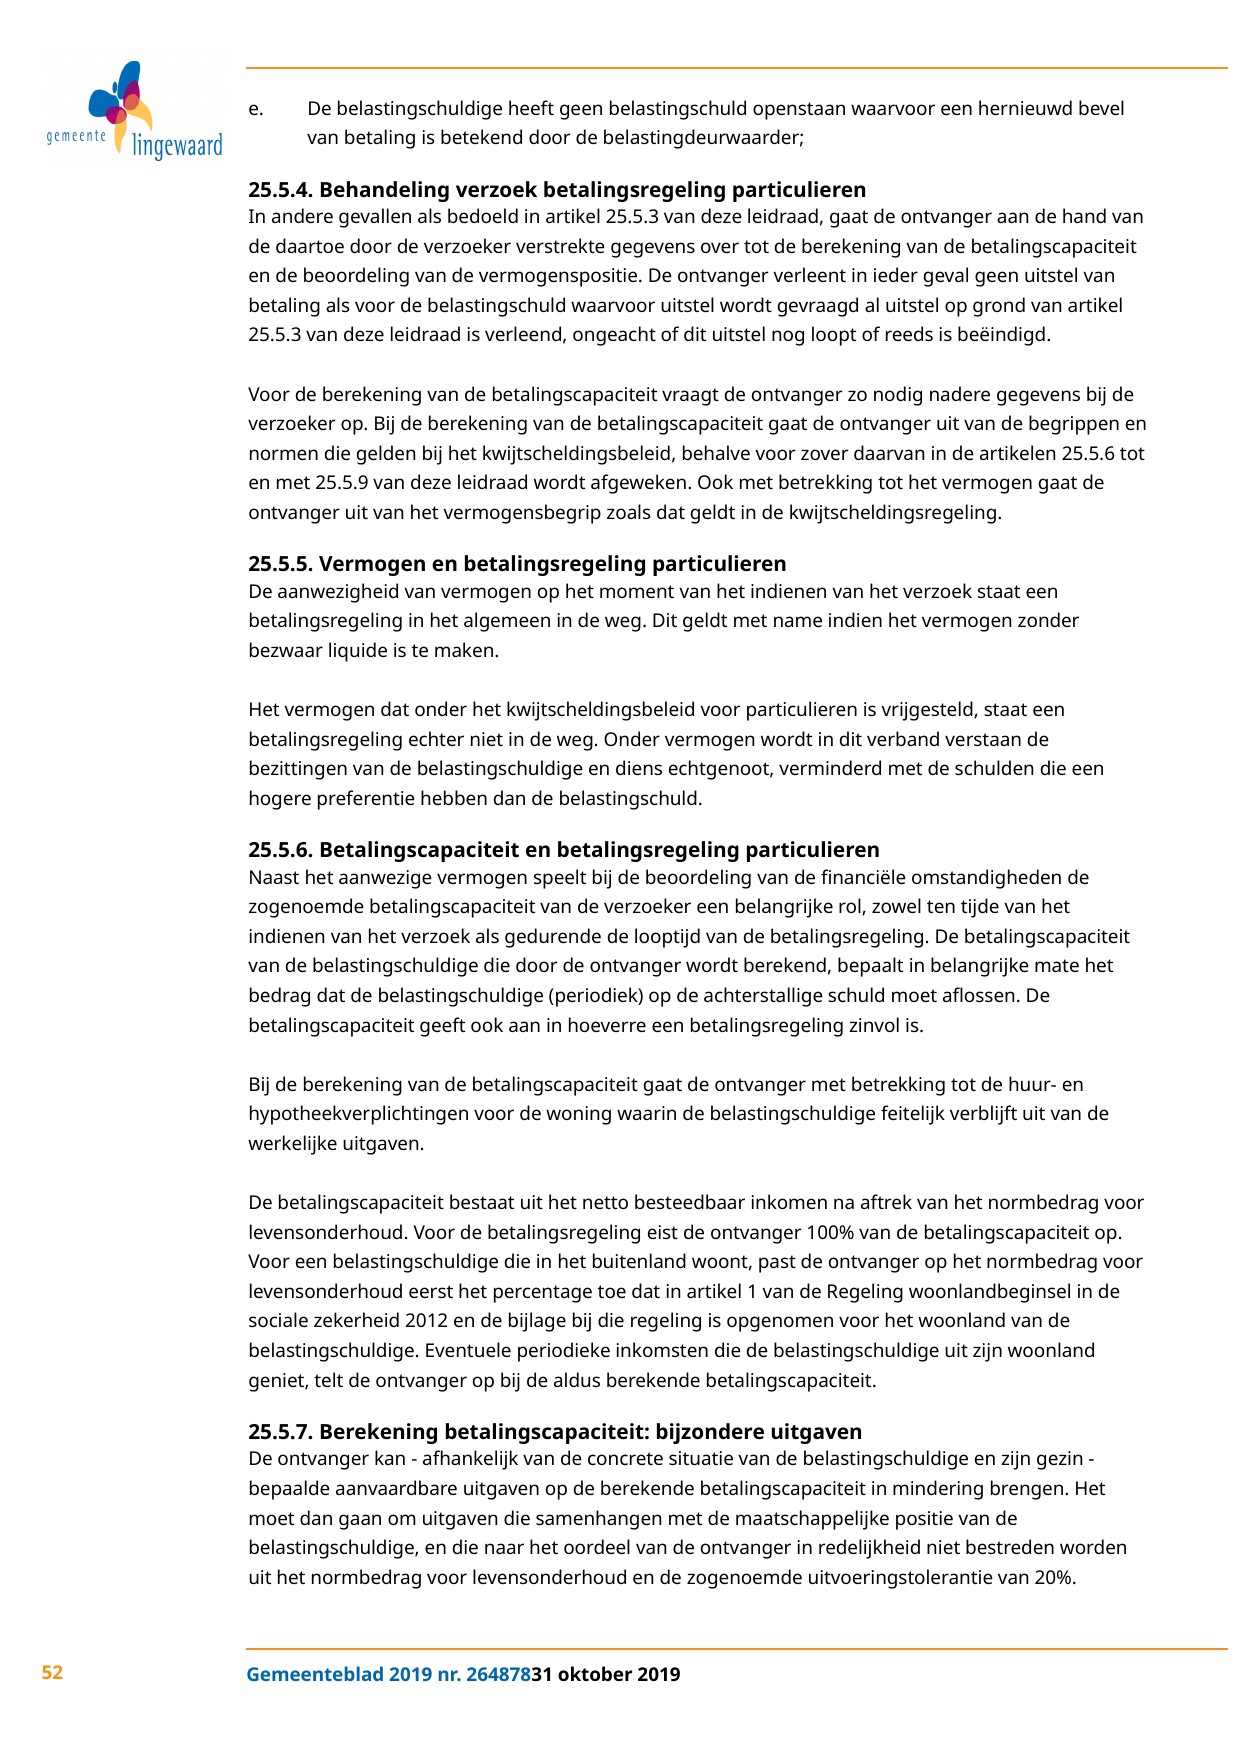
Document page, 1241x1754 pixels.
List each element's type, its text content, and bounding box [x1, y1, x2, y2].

text 25.5.7. Berekening betalingscapaciteit: bijzondere uitgaven [248, 1417, 1152, 1446]
text Voor de berekening van de betalingscapaciteit vraagt de ontvanger zo nodig nadere gegevens bij de verzoeker op. Bij de berekening van de betalingscapaciteit gaat de ontvanger uit van de begrippen en normen die gelden bij het kwijtscheldingsbeleid, behalve voor zover daarvan in de artikelen 25.5.6 tot en met 25.5.9 van deze leidraad wordt afgeweken. Ook met betrekking tot het vermogen gaat de ontvanger uit van het vermogensbegrip zoals dat geldt in de kwijtscheldingsregeling. [248, 381, 1152, 525]
text De betalingscapaciteit bestaat uit het netto besteedbaar inkomen na aftrek van het normbedrag voor levensonderhoud. Voor de betalingsregeling eist de ontvanger 100% van de betalingscapaciteit op. Voor een belastingschuldige die in het buitenland woont, past de ontvanger op het normbedrag voor levensonderhoud eerst het percentage toe dat in artikel 1 van de Regeling woonlandbeginsel in de sociale zekerheid 2012 en de bijlage bij die regeling is opgenomen voor het woonland van de belastingschuldige. Eventuele periodieke inkomsten die de belastingschuldige uit zijn woonland geniet, telt de ontvanger op bij de aldus berekende betalingscapaciteit. [248, 1189, 1152, 1392]
text Naast het aanwezige vermogen speelt bij de beoordeling van de financiële omstandigheden de zogenoemde betalingscapaciteit van de verzoeker een belangrijke rol, zowel ten tijde van het indienen van het verzoek als gedurende de looptijd van de betalingsregeling. De betalingscapaciteit van de belastingschuldige die door de ontvanger wordt berekend, bepaalt in belangrijke mate het bedrag dat de belastingschuldige (periodiek) op de achterstallige schuld moet aflossen. De betalingscapaciteit geeft ook aan in hoeverre een betalingsregeling zinvol is. [248, 864, 1152, 1037]
text Het vermogen dat onder het kwijtscheldingsbeleid voor particulieren is vrijgesteld, staat een betalingsregeling echter niet in de weg. Onder vermogen wordt in dit verband verstaan de bezittingen van de belastingschuldige en diens echtgenoot, verminderd met de schulden die een hogere preferentie hebben dan de belastingschuld. [248, 696, 1152, 811]
text Bij de berekening van de betalingscapaciteit gaat de ontvanger met betrekking tot de huur- en hypotheekverplichtingen voor de woning waarin de belastingschuldige feitelijk verblijft uit van de werkelijke uitgaven. [248, 1071, 1152, 1156]
text 25.5.5. Vermogen en betalingsregeling particulieren [248, 549, 1152, 578]
picture [41, 47, 231, 172]
text De ontvanger kan - afhankelijk van de concrete situatie van de belastingschuldige en zijn gezin - bepaalde aanvaardbare uitgaven op de berekende betalingscapaciteit in mindering brengen. Het moet dan gaan om uitgaven die samenhangen met de maatschappelijke positie van de belastingschuldige, en die naar het oordeel van de ontvanger in redelijkheid niet bestreden worden uit het normbedrag voor levensonderhoud en de zogenoemde uitvoeringstolerantie van 20%. [248, 1446, 1152, 1590]
list De belastingschuldige heeft geen belastingschuld openstaan waarvoor een hernieuwd bevel van betaling is betekend door de belastingdeurwaarder; [248, 95, 1152, 150]
text 25.5.4. Behandeling verzoek betalingsregeling particulieren [248, 175, 1152, 203]
text In andere gevallen als bedoeld in artikel 25.5.3 van deze leidraad, gaat de ontvanger aan de hand van de daartoe door de verzoeker verstrekte gegevens over tot de berekening van de betalingscapaciteit en de beoordeling van de vermogenspositie. De ontvanger verleent in ieder geval geen uitstel van betaling als voor de belastingschuld waarvoor uitstel wordt gevraagd al uitstel op grond van artikel 25.5.3 van deze leidraad is verleend, ongeacht of dit uitstel nog loopt of reeds is beëindigd. [248, 203, 1152, 347]
text 25.5.6. Betalingscapaciteit en betalingsregeling particulieren [248, 835, 1152, 864]
text De aanwezigheid van vermogen op het moment van het indienen van het verzoek staat een betalingsregeling in het algemeen in de weg. Dit geldt met name indien het vermogen zonder bezwaar liquide is te maken. [248, 578, 1152, 663]
